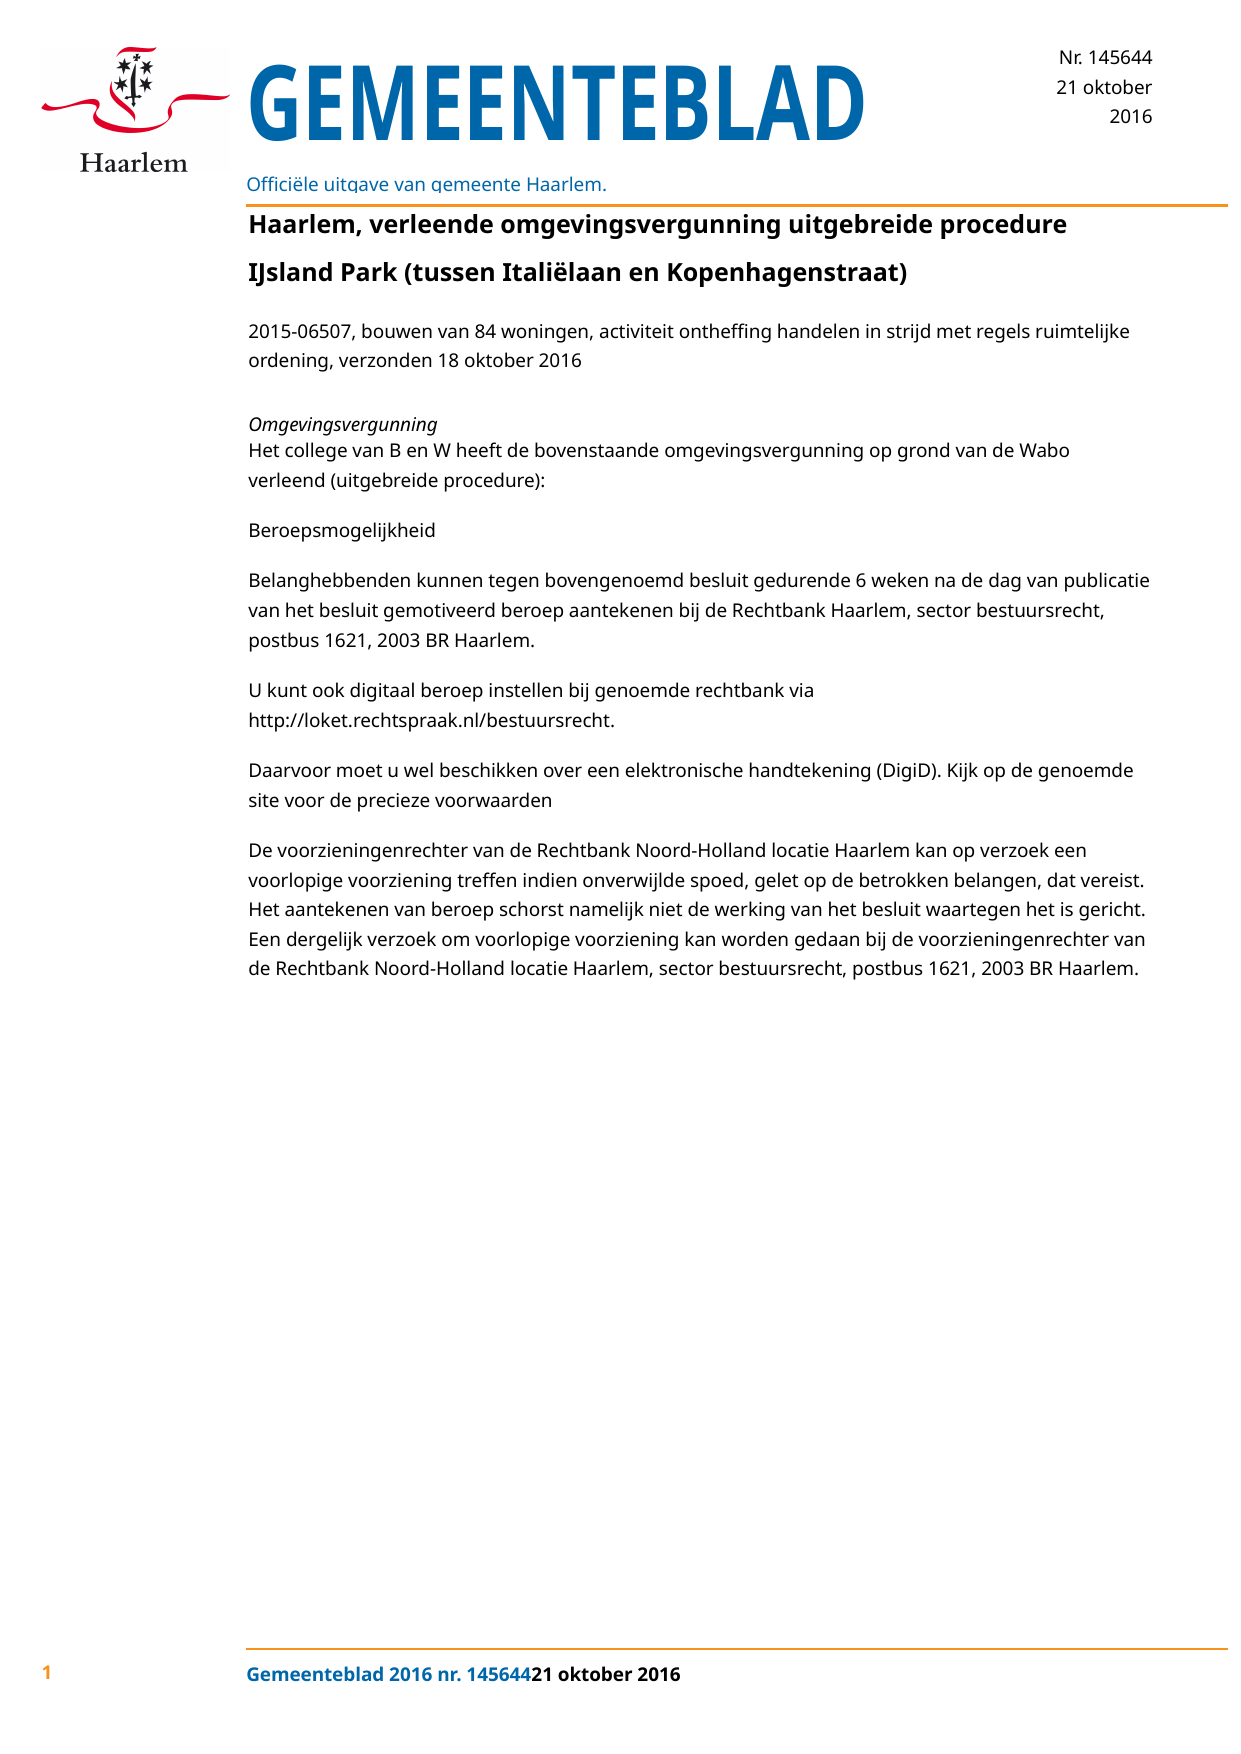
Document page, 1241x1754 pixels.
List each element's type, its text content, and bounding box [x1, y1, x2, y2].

text U kunt ook digitaal beroep instellen bij genoemde rechtbank via http://loket.rechtspraak.nl/bestuursrecht. [248, 677, 1152, 732]
text Daarvoor moet u wel beschikken over een elektronische handtekening (DigiD). Kijk op de genoemde site voor de precieze voorwaarden [248, 757, 1152, 812]
picture [41, 47, 231, 172]
text Haarlem, verleende omgevingsvergunning uitgebreide procedure IJsland Park (tussen Italiëlaan en Kopenhagenstraat) [248, 207, 1152, 288]
text De voorzieningenrechter van de Rechtbank Noord-Holland locatie Haarlem kan op verzoek een voorlopige voorziening treffen indien onverwijlde spoed, gelet op de betrokken belangen, dat vereist. Het aantekenen van beroep schorst namelijk niet de werking van het besluit waartegen het is gericht. Een dergelijk verzoek om voorlopige voorziening kan worden gedaan bij de voorzieningenrechter van de Rechtbank Noord-Holland locatie Haarlem, sector bestuursrecht, postbus 1621, 2003 BR Haarlem. [248, 837, 1152, 981]
text Belanghebbenden kunnen tegen bovengenoemd besluit gedurende 6 weken na de dag van publicatie van het besluit gemotiveerd beroep aantekenen bij de Rechtbank Haarlem, sector bestuursrecht, postbus 1621, 2003 BR Haarlem. [248, 568, 1152, 652]
text Het college van B en W heeft de bovenstaande omgevingsvergunning op grond van de Wabo verleend (uitgebreide procedure): [248, 437, 1152, 492]
text Beroepsmogelijkheid [248, 517, 1152, 543]
text 2015-06507, bouwen van 84 woningen, activiteit ontheffing handelen in strijd met regels ruimtelijke ordening, verzonden 18 oktober 2016 [248, 318, 1152, 373]
text Omgevingsvergunning [248, 411, 1152, 437]
